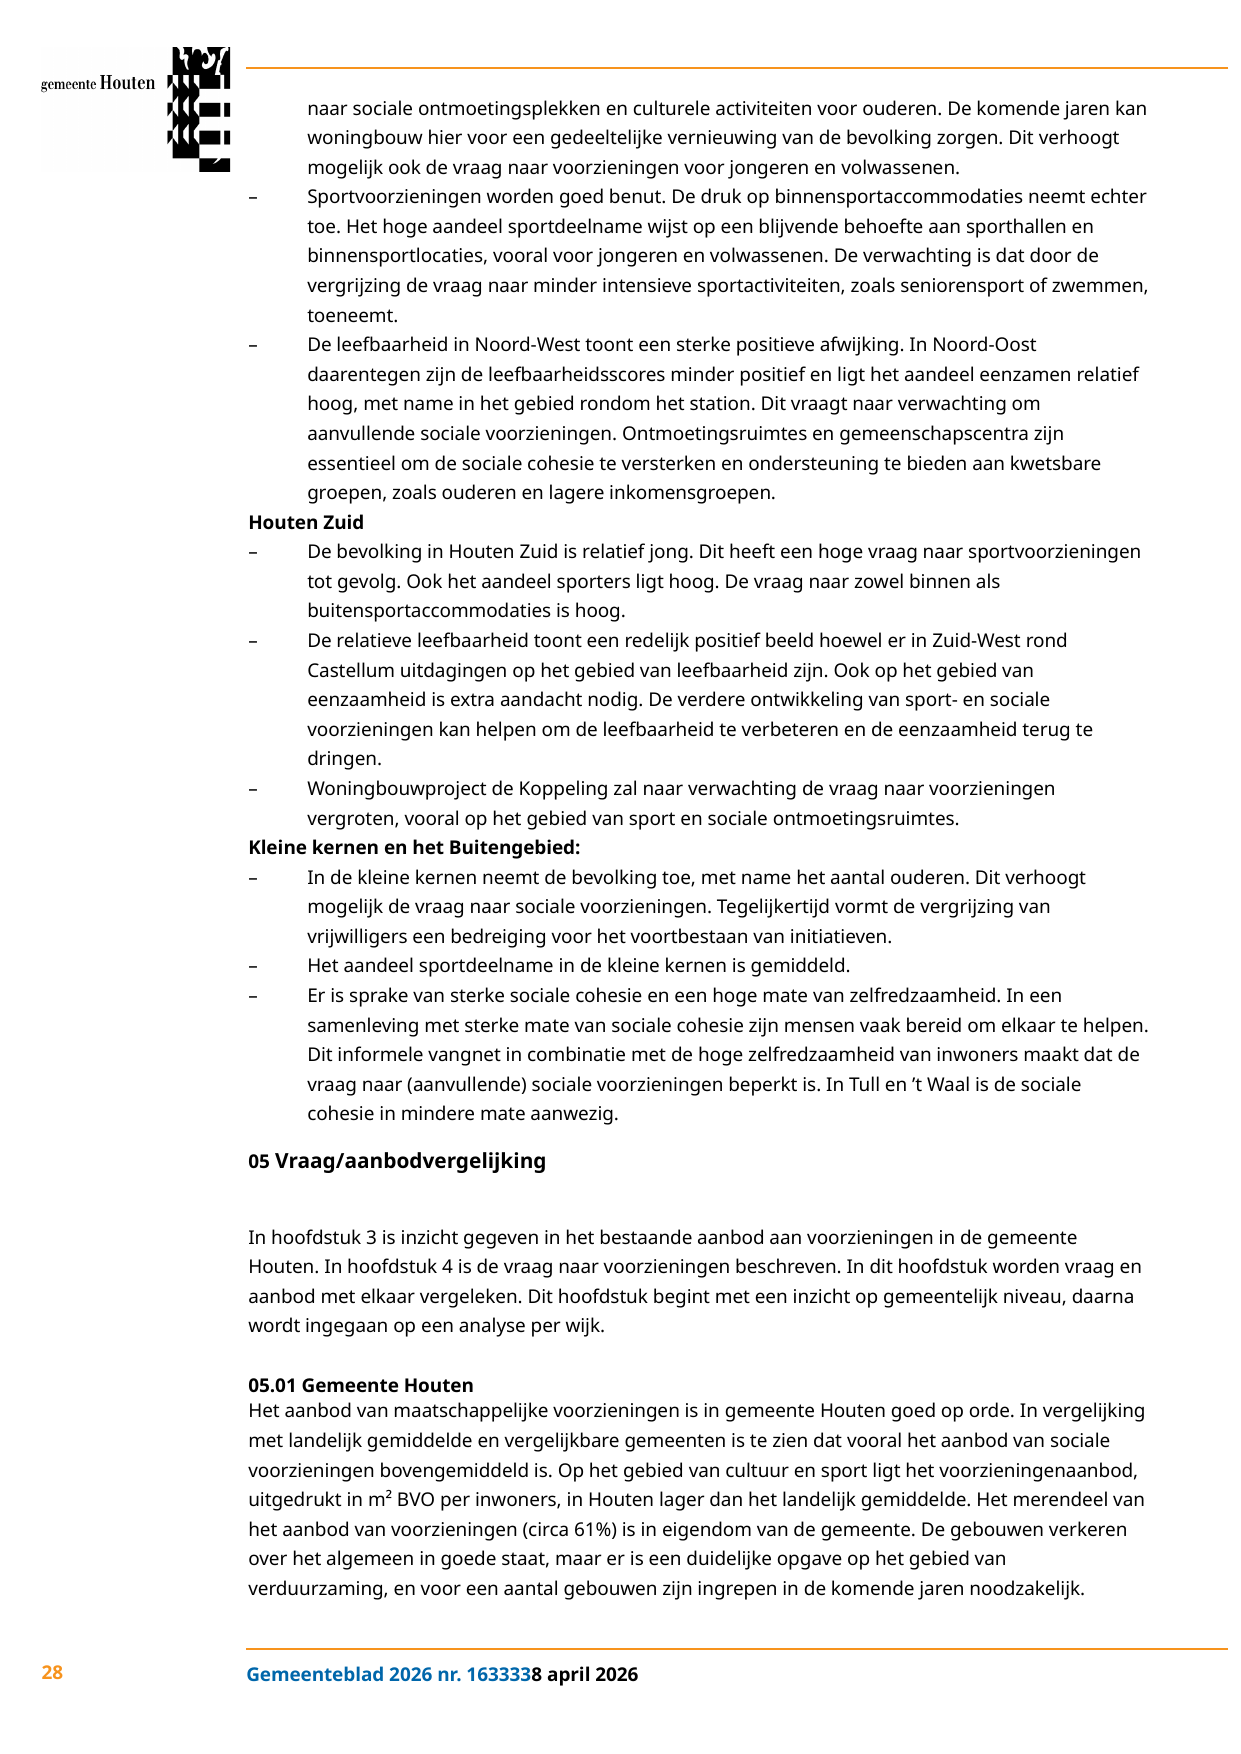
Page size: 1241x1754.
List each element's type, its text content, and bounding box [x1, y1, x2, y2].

list Er is sprake van sterke sociale cohesie en een hoge mate van zelfredzaamheid. In een samenleving met sterke mate van sociale cohesie zijn mensen vaak bereid om elkaar te helpen. Dit informele vangnet in combinatie met de hoge zelfredzaamheid van inwoners maakt dat de vraag naar (aanvullende) sociale voorzieningen beperkt is. In Tull en ’t Waal is de sociale cohesie in mindere mate aanwezig. [248, 982, 1152, 1126]
picture [41, 47, 231, 172]
list Het aandeel sportdeelname in de kleine kernen is gemiddeld. [248, 953, 1152, 978]
text Het aanbod van maatschappelijke voorzieningen is in gemeente Houten goed op orde. In vergelijking met landelijk gemiddelde en vergelijkbare gemeenten is te zien dat vooral het aanbod van sociale voorzieningen bovengemiddeld is. Op het gebied van cultuur en sport ligt het voorzieningenaanbod, uitgedrukt in m² BVO per inwoners, in Houten lager dan het landelijk gemiddelde. Het merendeel van het aanbod van voorzieningen (circa 61%) is in eigendom van de gemeente. De gebouwen verkeren over het algemeen in goede staat, maar er is een duidelijke opgave op het gebied van verduurzaming, en voor een aantal gebouwen zijn ingrepen in de komende jaren noodzakelijk. [248, 1398, 1152, 1601]
text 05.01 Gemeente Houten [248, 1372, 1152, 1398]
list De leefbaarheid in Noord-West toont een sterke positieve afwijking. In Noord-Oost daarentegen zijn de leefbaarheidsscores minder positief en ligt het aandeel eenzamen relatief hoog, met name in het gebied rondom het station. Dit vraagt naar verwachting om aanvullende sociale voorzieningen. Ontmoetingsruimtes en gemeenschapscentra zijn essentieel om de sociale cohesie te versterken en ondersteuning te bieden aan kwetsbare groepen, zoals ouderen en lagere inkomensgroepen. [248, 331, 1152, 505]
list Sportvoorzieningen worden goed benut. De druk op binnensportaccommodaties neemt echter toe. Het hoge aandeel sportdeelname wijst op een blijvende behoefte aan sporthallen en binnensportlocaties, vooral voor jongeren en volwassenen. De verwachting is dat door de vergrijzing de vraag naar minder intensieve sportactiviteiten, zoals seniorensport of zwemmen, toeneemt. [248, 183, 1152, 328]
list In de kleine kernen neemt de bevolking toe, met name het aantal ouderen. Dit verhoogt mogelijk de vraag naar sociale voorzieningen. Tegelijkertijd vormt de vergrijzing van vrijwilligers een bedreiging voor het voortbestaan van initiatieven. [248, 864, 1152, 949]
text Houten Zuid [248, 509, 1152, 535]
list De relatieve leefbaarheid toont een redelijk positief beeld hoewel er in Zuid-West rond Castellum uitdagingen op het gebied van leefbaarheid zijn. Ook op het gebied van eenzaamheid is extra aandacht nodig. De verdere ontwikkeling van sport- en sociale voorzieningen kan helpen om de leefbaarheid te verbeteren en de eenzaamheid terug te dringen. [248, 627, 1152, 771]
text In hoofdstuk 3 is inzicht gegeven in het bestaande aanbod aan voorzieningen in de gemeente Houten. In hoofdstuk 4 is de vraag naar voorzieningen beschreven. In dit hoofdstuk worden vraag en aanbod met elkaar vergeleken. Dit hoofdstuk begint met een inzicht op gemeentelijk niveau, daarna wordt ingegaan op een analyse per wijk. [248, 1224, 1152, 1338]
list Woningbouwproject de Koppeling zal naar verwachting de vraag naar voorzieningen vergroten, vooral op het gebied van sport en sociale ontmoetingsruimtes. [248, 775, 1152, 831]
text 05 Vraag/aanbodvergelijking [248, 1146, 1152, 1175]
list naar sociale ontmoetingsplekken en culturele activiteiten voor ouderen. De komende jaren kan woningbouw hier voor een gedeeltelijke vernieuwing van de bevolking zorgen. Dit verhoogt mogelijk ook de vraag naar voorzieningen voor jongeren en volwassenen. [248, 95, 1152, 180]
text Kleine kernen en het Buitengebied: [248, 834, 1152, 860]
list De bevolking in Houten Zuid is relatief jong. Dit heeft een hoge vraag naar sportvoorzieningen tot gevolg. Ook het aandeel sporters ligt hoog. De vraag naar zowel binnen als buitensportaccommodaties is hoog. [248, 538, 1152, 623]
